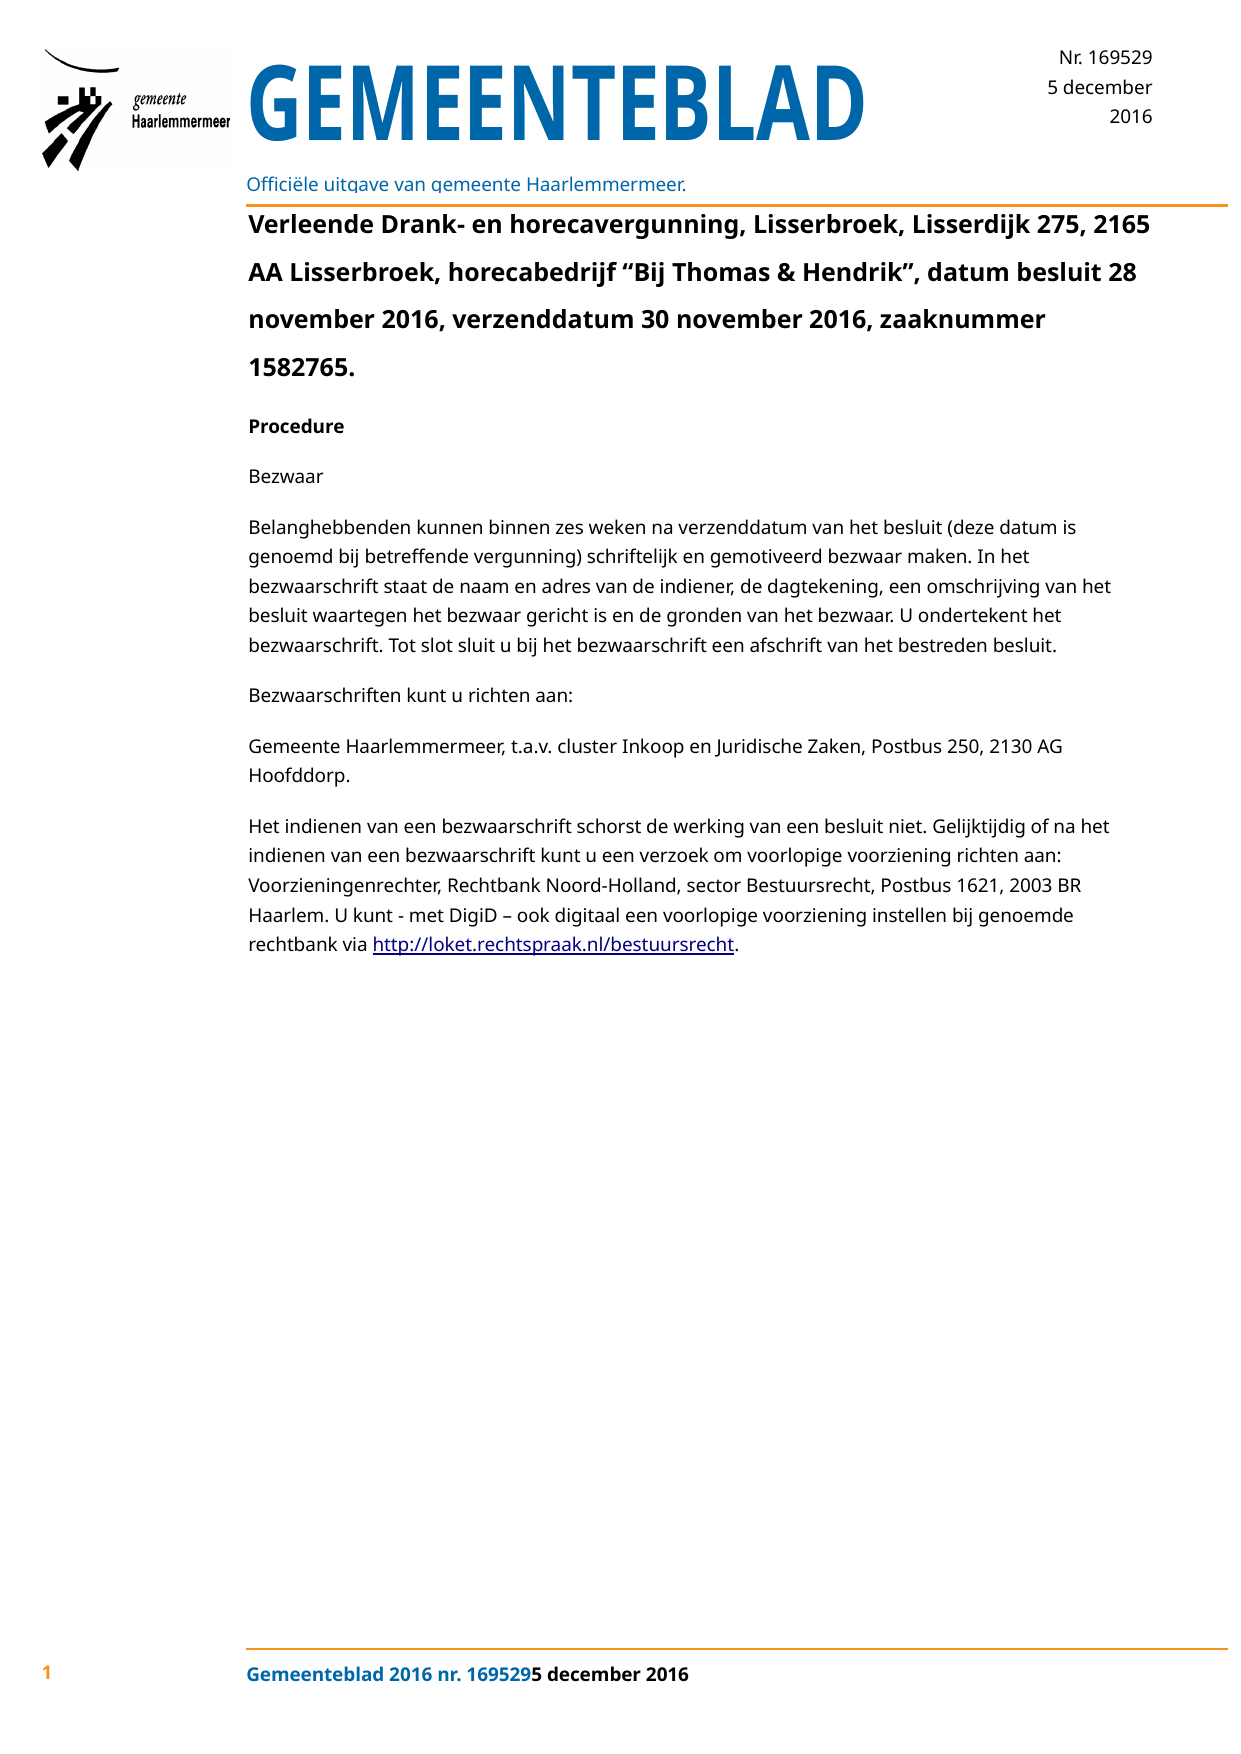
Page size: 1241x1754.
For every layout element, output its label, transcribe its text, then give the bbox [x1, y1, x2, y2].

text Bezwaarschriften kunt u richten aan: [248, 683, 1152, 708]
text Belanghebbenden kunnen binnen zes weken na verzenddatum van het besluit (deze datum is genoemd bij betreffende vergunning) schriftelijk en gemotiveerd bezwaar maken. In het bezwaarschrift staat de naam en adres van de indiener, de dagtekening, een omschrijving van het besluit waartegen het bezwaar gericht is en de gronden van het bezwaar. U ondertekent het bezwaarschrift. Tot slot sluit u bij het bezwaarschrift een afschrift van het bestreden besluit. [248, 514, 1152, 658]
text Bezwaar [248, 463, 1152, 489]
text Gemeente Haarlemmermeer, t.a.v. cluster Inkoop en Juridische Zaken, Postbus 250, 2130 AG Hoofddorp. [248, 733, 1152, 788]
picture [41, 47, 231, 172]
text Procedure [248, 413, 1152, 439]
text Verleende Drank- en horecavergunning, Lisserbroek, Lisserdijk 275, 2165 AA Lisserbroek, horecabedrijf “Bij Thomas & Hendrik”, datum besluit 28 november 2016, verzenddatum 30 november 2016, zaaknummer 1582765. [248, 207, 1152, 384]
text Het indienen van een bezwaarschrift schorst de werking van een besluit niet. Gelijktijdig of na het indienen van een bezwaarschrift kunt u een verzoek om voorlopige voorziening richten aan: Voorzieningenrechter, Rechtbank Noord-Holland, sector Bestuursrecht, Postbus 1621, 2003 BR Haarlem. U kunt - met DigiD – ook digitaal een voorlopige voorziening instellen bij genoemde rechtbank via http://loket.rechtspraak.nl/bestuursrecht. [248, 813, 1152, 957]
